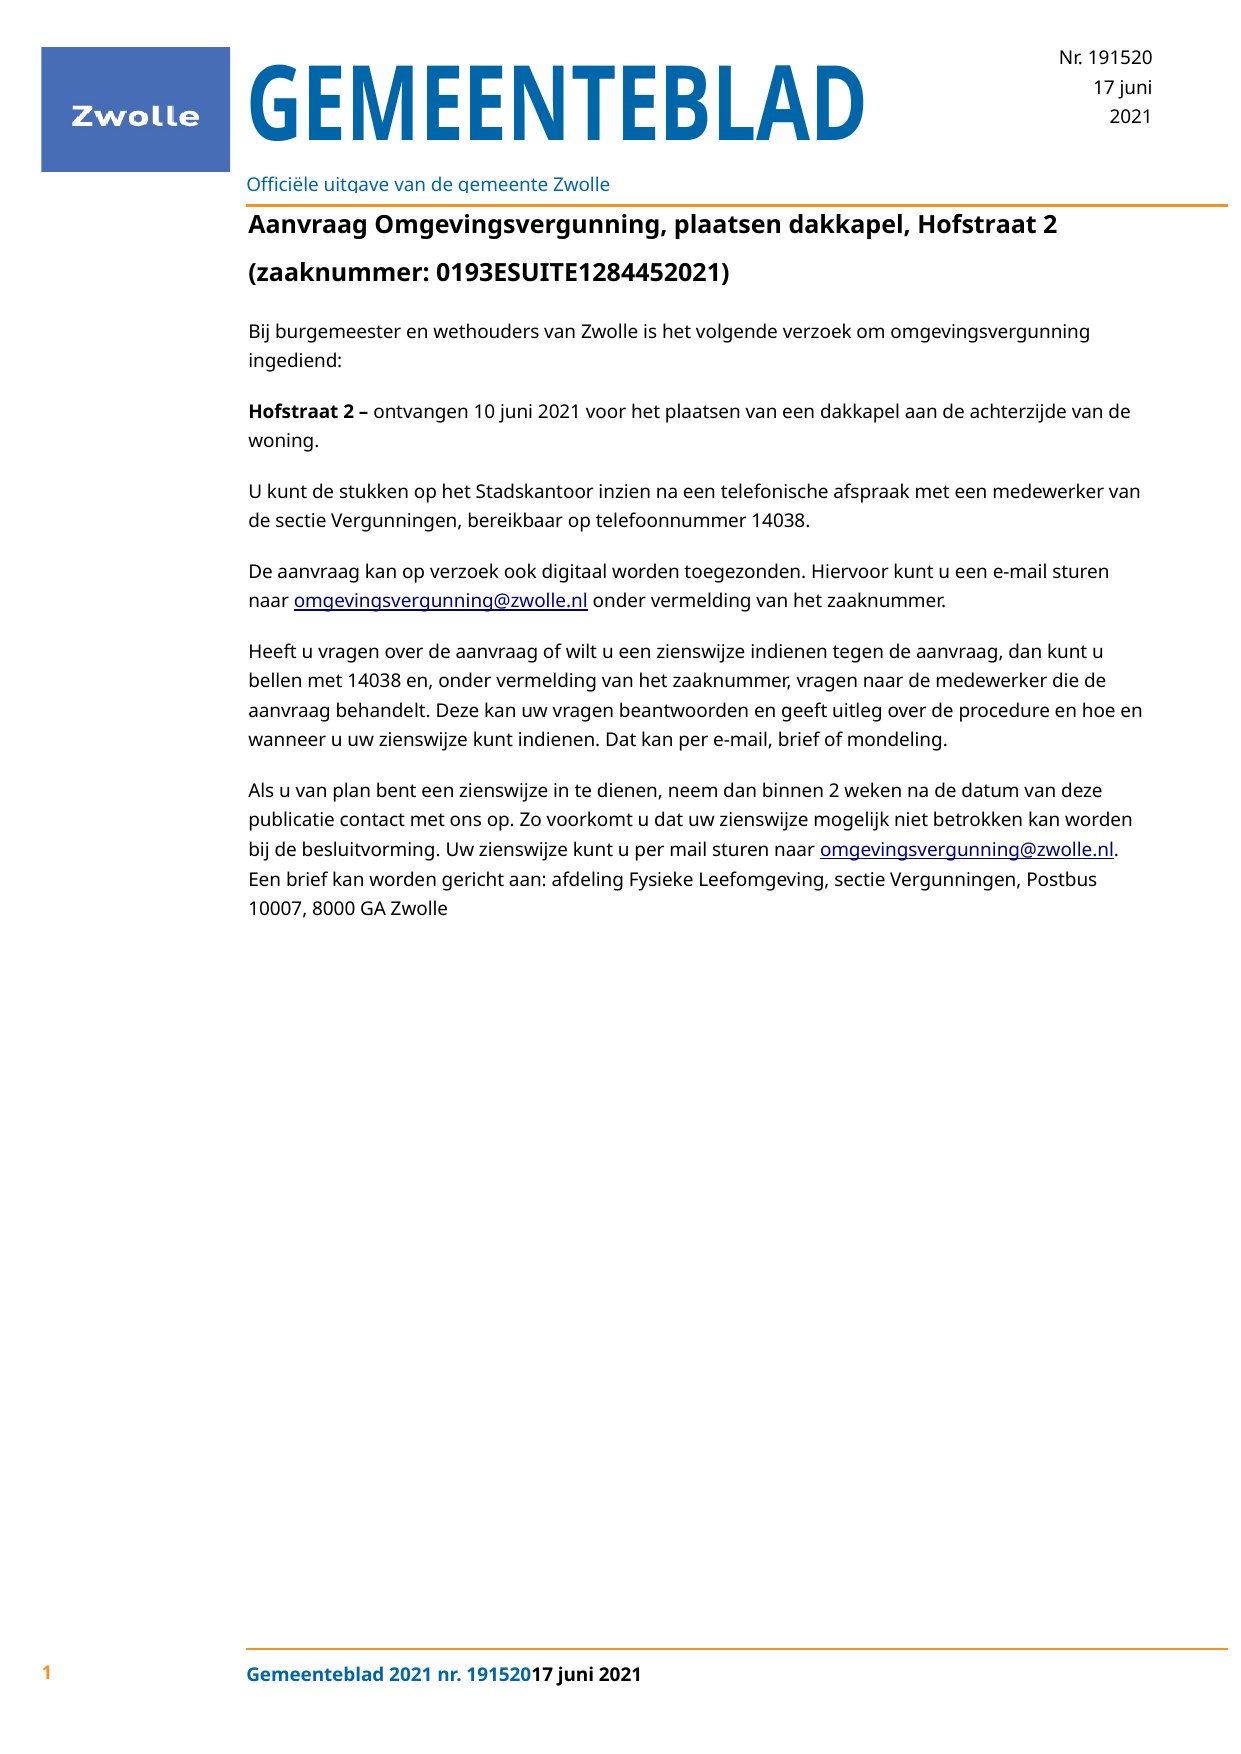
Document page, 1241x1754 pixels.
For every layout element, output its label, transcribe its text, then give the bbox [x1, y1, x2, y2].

text Als u van plan bent een zienswijze in te dienen, neem dan binnen 2 weken na de datum van deze publicatie contact met ons op. Zo voorkomt u dat uw zienswijze mogelijk niet betrokken kan worden bij de besluitvorming. Uw zienswijze kunt u per mail sturen naar omgevingsvergunning@zwolle.nl. Een brief kan worden gericht aan: afdeling Fysieke Leefomgeving, sectie Vergunningen, Postbus 10007, 8000 GA Zwolle [248, 777, 1152, 921]
text U kunt de stukken op het Stadskantoor inzien na een telefonische afspraak met een medewerker van de sectie Vergunningen, bereikbaar op telefoonnummer 14038. [248, 478, 1152, 533]
text De aanvraag kan op verzoek ook digitaal worden toegezonden. Hiervoor kunt u een e-mail sturen naar omgevingsvergunning@zwolle.nl onder vermelding van het zaaknummer. [248, 558, 1152, 613]
text Heeft u vragen over de aanvraag of wilt u een zienswijze indienen tegen de aanvraag, dan kunt u bellen met 14038 en, onder vermelding van het zaaknummer, vragen naar de medewerker die de aanvraag behandelt. Deze kan uw vragen beantwoorden en geeft uitleg over de procedure en hoe en wanneer u uw zienswijze kunt indienen. Dat kan per e-mail, brief of mondeling. [248, 638, 1152, 752]
text Bij burgemeester en wethouders van Zwolle is het volgende verzoek om omgevingsvergunning ingediend: [248, 318, 1152, 373]
picture [41, 47, 231, 172]
text Hofstraat 2 – ontvangen 10 juni 2021 voor het plaatsen van een dakkapel aan de achterzijde van de woning. [248, 398, 1152, 453]
text Aanvraag Omgevingsvergunning, plaatsen dakkapel, Hofstraat 2 (zaaknummer: 0193ESUITE1284452021) [248, 207, 1152, 288]
